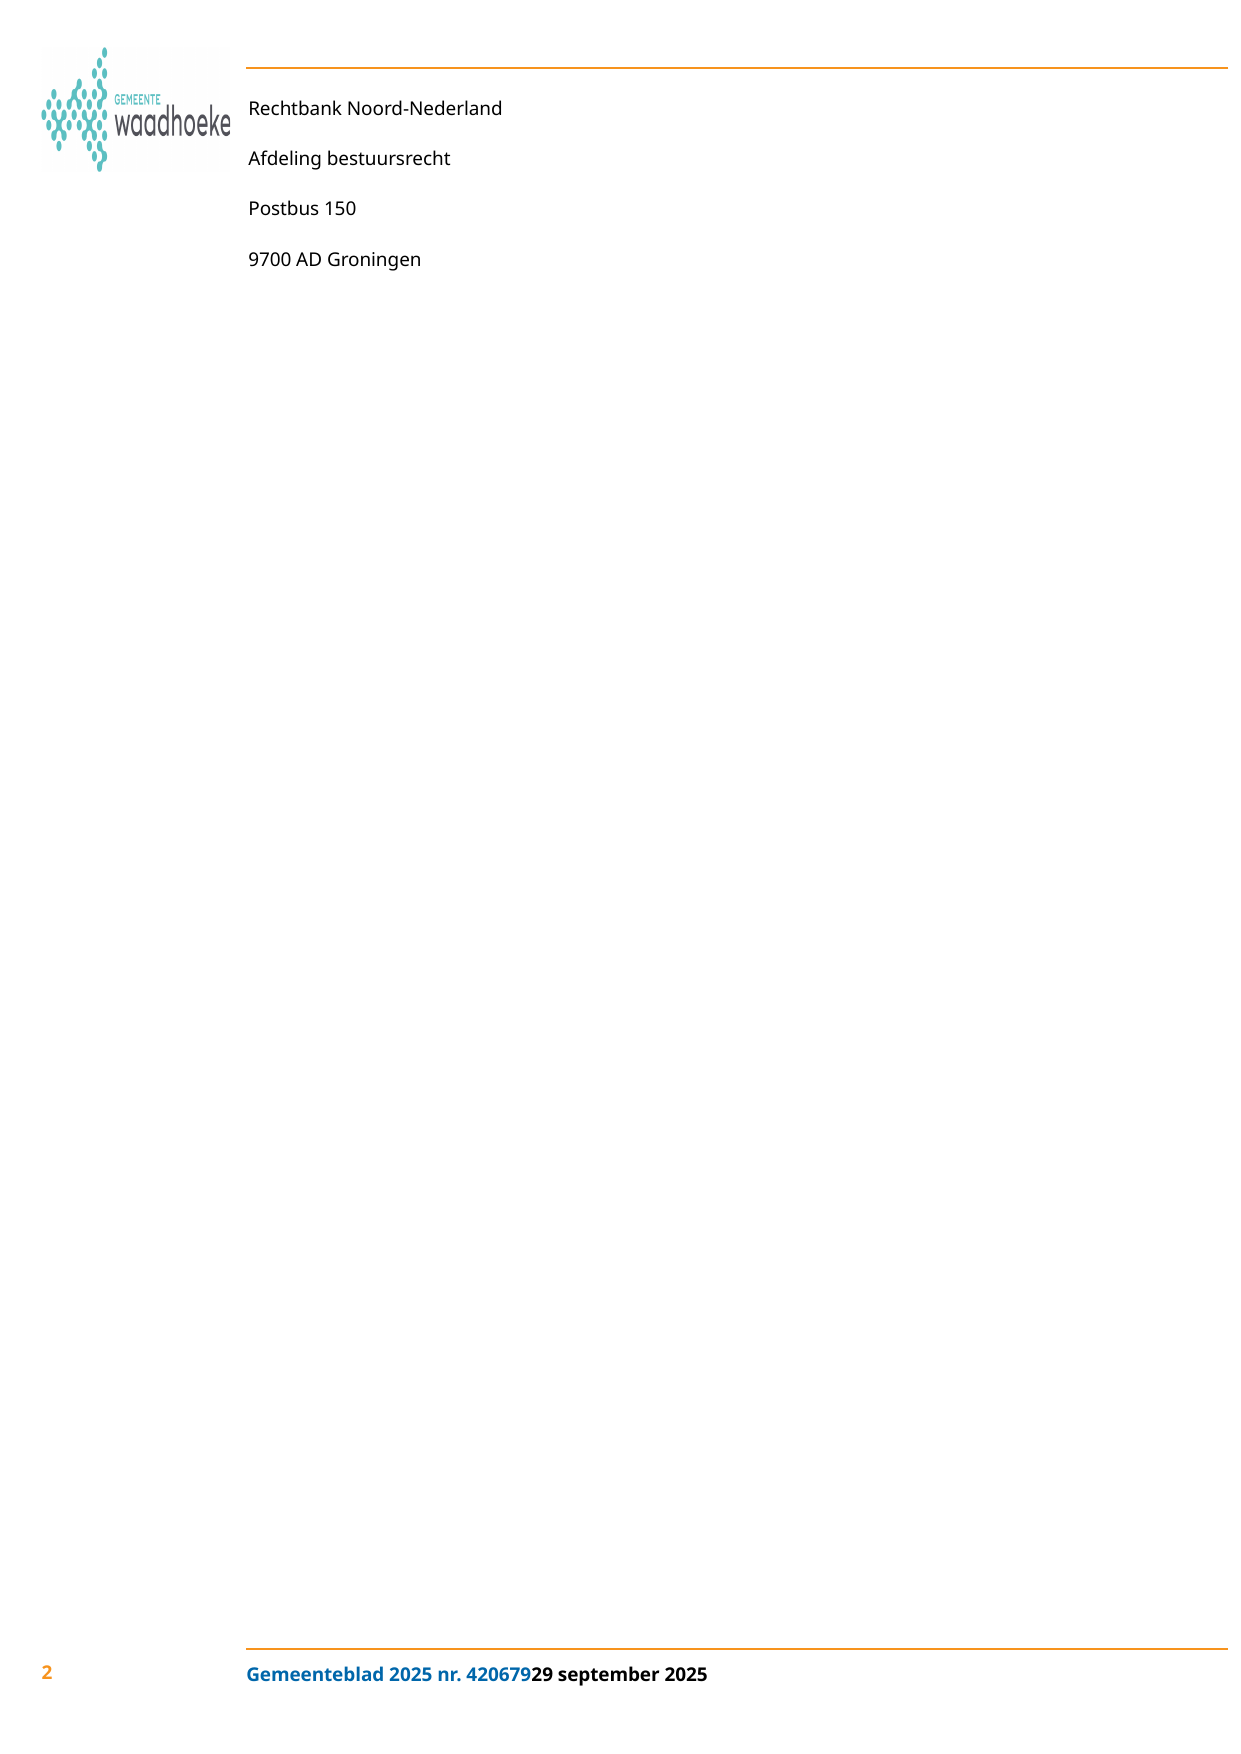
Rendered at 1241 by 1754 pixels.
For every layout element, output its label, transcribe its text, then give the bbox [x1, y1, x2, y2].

text Postbus 150 [248, 196, 1152, 221]
picture [41, 47, 231, 172]
text Rechtbank Noord-Nederland [248, 95, 1152, 121]
text Afdeling bestuursrecht [248, 145, 1152, 171]
text 9700 AD Groningen [248, 246, 1152, 272]
